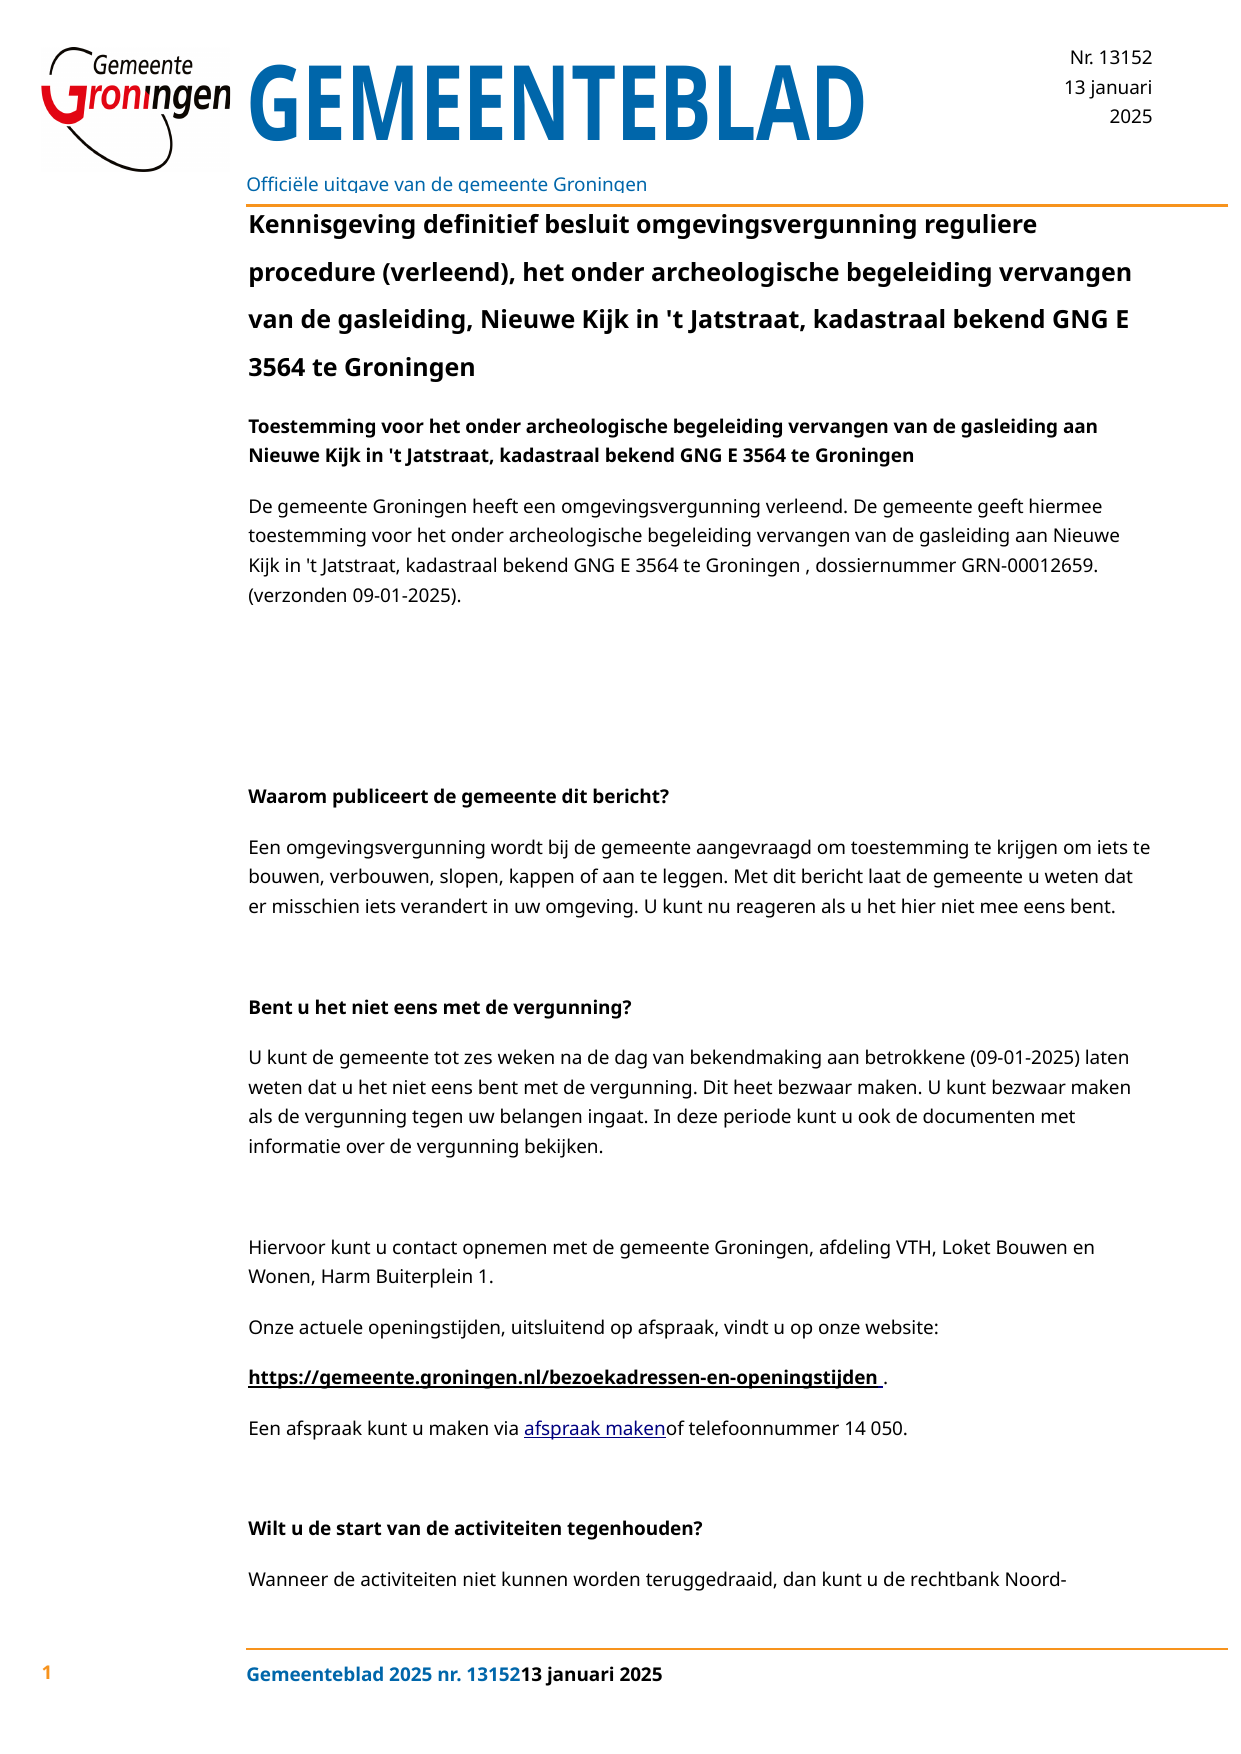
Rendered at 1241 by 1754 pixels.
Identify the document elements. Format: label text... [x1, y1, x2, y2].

text Hiervoor kunt u contact opnemen met de gemeente Groningen, afdeling VTH, Loket Bouwen en Wonen, Harm Buiterplein 1. [248, 1234, 1152, 1289]
text Een afspraak kunt u maken via afspraak makenof telefoonnummer 14 050. [248, 1415, 1152, 1441]
text Wilt u de start van de activiteiten tegenhouden? [248, 1516, 1152, 1541]
text U kunt de gemeente tot zes weken na de dag van bekendmaking aan betrokkene (09-01-2025) laten weten dat u het niet eens bent met de vergunning. Dit heet bezwaar maken. U kunt bezwaar maken als de vergunning tegen uw belangen ingaat. In deze periode kunt u ook de documenten met informatie over de vergunning bekijken. [248, 1044, 1152, 1159]
picture [41, 47, 231, 172]
text Een omgevingsvergunning wordt bij de gemeente aangevraagd om toestemming te krijgen om iets te bouwen, verbouwen, slopen, kappen of aan te leggen. Met dit bericht laat de gemeente u weten dat er misschien iets verandert in uw omgeving. U kunt nu reageren als u het hier niet mee eens bent. [248, 834, 1152, 919]
text Onze actuele openingstijden, uitsluitend op afspraak, vindt u op onze website: [248, 1314, 1152, 1340]
text https://gemeente.groningen.nl/bezoekadressen-en-openingstijden . [248, 1364, 1152, 1390]
text Kennisgeving definitief besluit omgevingsvergunning reguliere procedure (verleend), het onder archeologische begeleiding vervangen van de gasleiding, Nieuwe Kijk in 't Jatstraat, kadastraal bekend GNG E 3564 te Groningen [248, 207, 1152, 384]
text Wanneer de activiteiten niet kunnen worden teruggedraaid, dan kunt u de rechtbank Noord- [248, 1566, 1152, 1592]
text Bent u het niet eens met de vergunning? [248, 994, 1152, 1020]
text Toestemming voor het onder archeologische begeleiding vervangen van de gasleiding aan Nieuwe Kijk in 't Jatstraat, kadastraal bekend GNG E 3564 te Groningen [248, 413, 1152, 468]
text De gemeente Groningen heeft een omgevingsvergunning verleend. De gemeente geeft hiermee toestemming voor het onder archeologische begeleiding vervangen van de gasleiding aan Nieuwe Kijk in 't Jatstraat, kadastraal bekend GNG E 3564 te Groningen , dossiernummer GRN-00012659. (verzonden 09-01-2025). [248, 493, 1152, 608]
text Waarom publiceert de gemeente dit bericht? [248, 783, 1152, 809]
